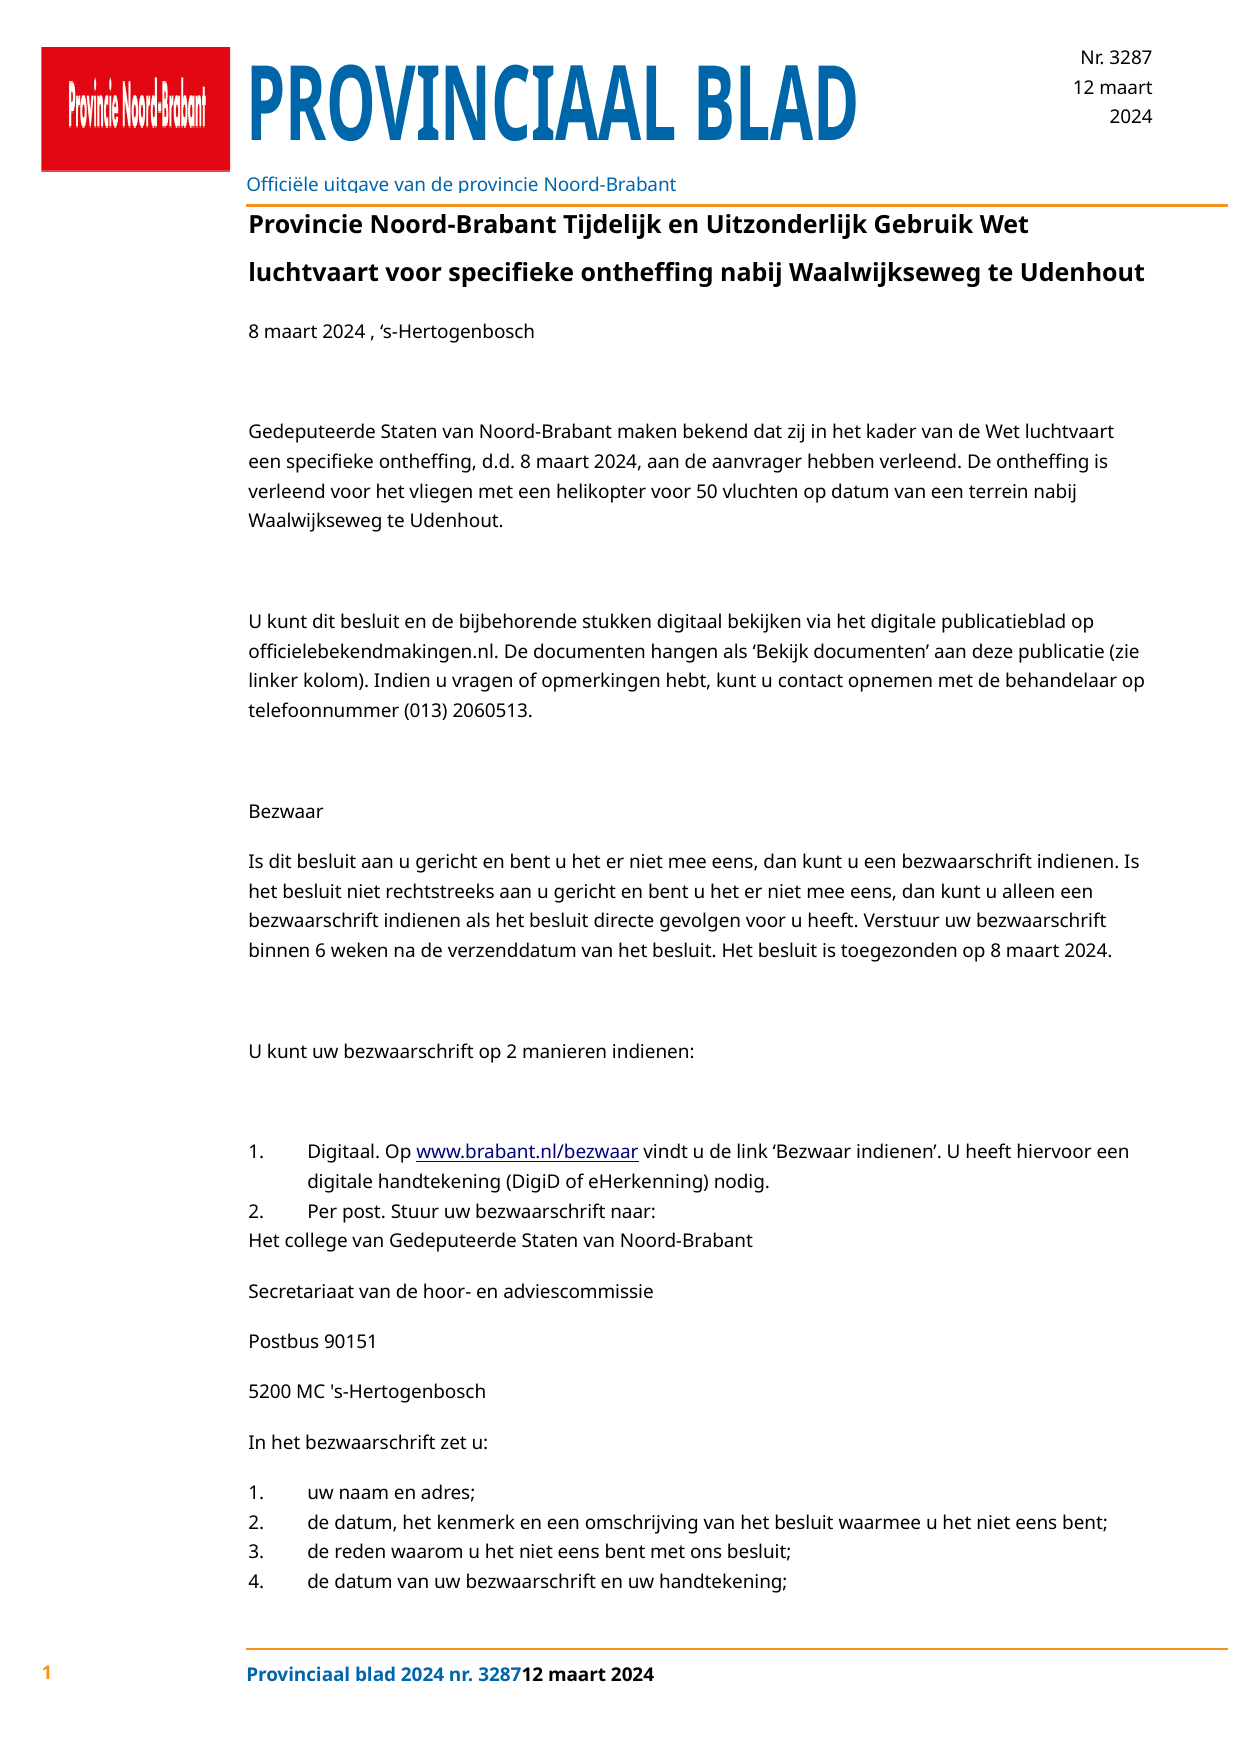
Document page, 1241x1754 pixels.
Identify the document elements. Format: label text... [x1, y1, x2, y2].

text Postbus 90151 [248, 1328, 1152, 1354]
text In het bezwaarschrift zet u: [248, 1429, 1152, 1455]
text Is dit besluit aan u gericht en bent u het er niet mee eens, dan kunt u een bezwaarschrift indienen. Is het besluit niet rechtstreeks aan u gericht en bent u het er niet mee eens, dan kunt u alleen een bezwaarschrift indienen als het besluit directe gevolgen voor u heeft. Verstuur uw bezwaarschrift binnen 6 weken na de verzenddatum van het besluit. Het besluit is toegezonden op 8 maart 2024. [248, 848, 1152, 963]
list Digitaal. Op www.brabant.nl/bezwaar vindt u de link ‘Bezwaar indienen’. U heeft hiervoor een digitale handtekening (DigiD of eHerkenning) nodig. [248, 1139, 1152, 1194]
picture [41, 47, 231, 172]
text 5200 MC 's‑Hertogenbosch [248, 1379, 1152, 1404]
text Bezwaar [248, 798, 1152, 824]
text U kunt dit besluit en de bijbehorende stukken digitaal bekijken via het digitale publicatieblad op officielebekendmakingen.nl. De documenten hangen als ‘Bekijk documenten’ aan deze publicatie (zie linker kolom). Indien u vragen of opmerkingen hebt, kunt u contact opnemen met de behandelaar op telefoonnummer (013) 2060513. [248, 608, 1152, 723]
list de datum, het kenmerk en een omschrijving van het besluit waarmee u het niet eens bent; [248, 1509, 1152, 1535]
text U kunt uw bezwaarschrift op 2 manieren indienen: [248, 1038, 1152, 1064]
text Provincie Noord-Brabant Tijdelijk en Uitzonderlijk Gebruik Wet luchtvaart voor specifieke ontheffing nabij Waalwijkseweg te Udenhout [248, 207, 1152, 288]
list Per post. Stuur uw bezwaarschrift naar: [248, 1198, 1152, 1224]
text Secretariaat van de hoor- en adviescommissie [248, 1278, 1152, 1304]
list uw naam en adres; [248, 1479, 1152, 1505]
list de datum van uw bezwaarschrift en uw handtekening; [248, 1568, 1152, 1594]
list de reden waarom u het niet eens bent met ons besluit; [248, 1539, 1152, 1564]
text Het college van Gedeputeerde Staten van Noord-Brabant [248, 1227, 1152, 1253]
text 8 maart 2024 , ‘s-Hertogenbosch [248, 318, 1152, 344]
text Gedeputeerde Staten van Noord-Brabant maken bekend dat zij in het kader van de Wet luchtvaart een specifieke ontheffing, d.d. 8 maart 2024, aan de aanvrager hebben verleend. De ontheffing is verleend voor het vliegen met een helikopter voor 50 vluchten op datum van een terrein nabij Waalwijkseweg te Udenhout. [248, 419, 1152, 533]
